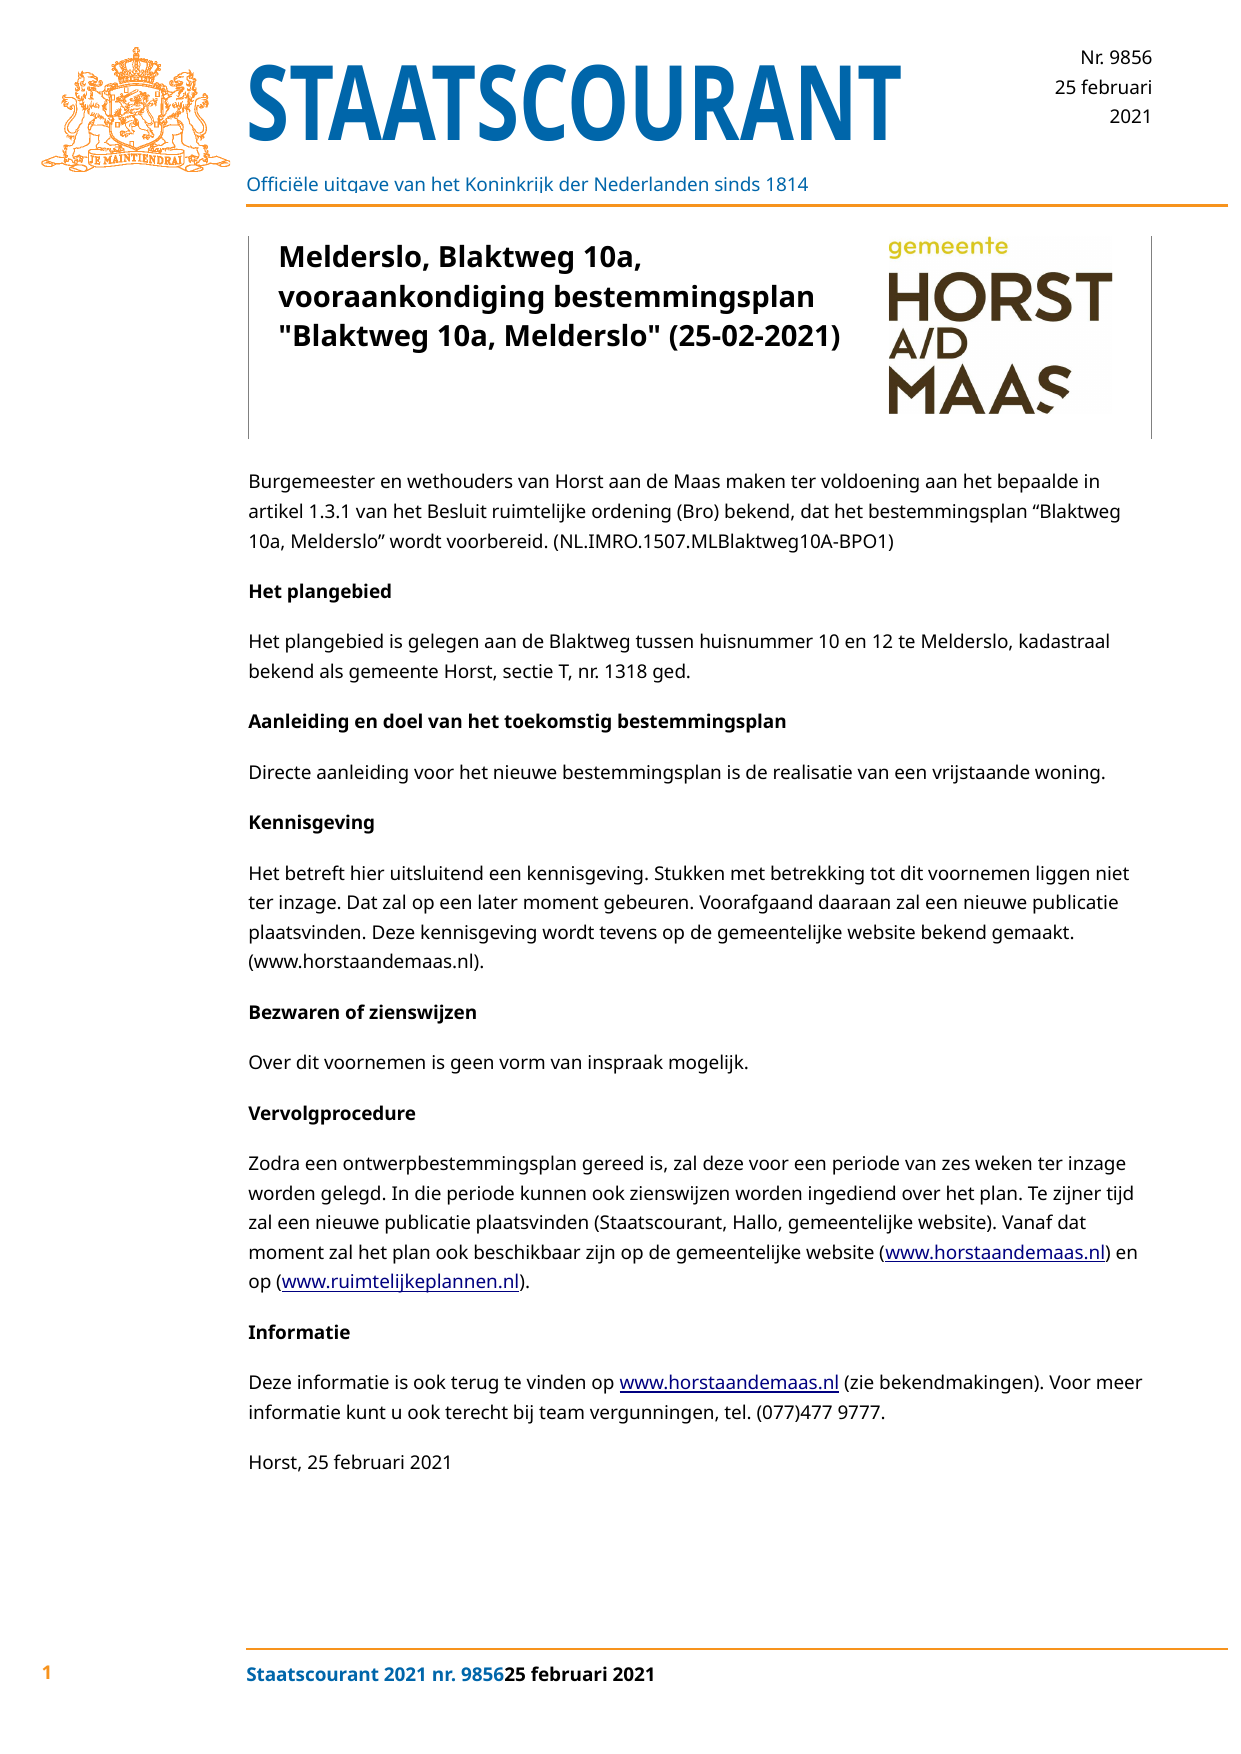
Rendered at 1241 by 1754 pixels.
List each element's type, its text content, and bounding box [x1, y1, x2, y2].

text Het plangebied [248, 578, 1152, 604]
text Over dit voornemen is geen vorm van inspraak mogelijk. [248, 1049, 1152, 1075]
text Deze informatie is ook terug te vinden op www.horstaandemaas.nl (zie bekendmakingen). Voor meer informatie kunt u ook terecht bij team vergunningen, tel. (077)477 9777. [248, 1369, 1152, 1425]
text Het betreft hier uitsluitend een kennisgeving. Stukken met betrekking tot dit voornemen liggen niet ter inzage. Dat zal op een later moment gebeuren. Voorafgaand daaraan zal een nieuwe publicatie plaatsvinden. Deze kennisgeving wordt tevens op de gemeentelijke website bekend gemaakt. (www.horstaandemaas.nl). [248, 860, 1152, 974]
text Vervolgprocedure [248, 1100, 1152, 1126]
table_header [1113, 236, 1151, 413]
table_header [850, 236, 888, 413]
text Bezwaren of zienswijzen [248, 999, 1152, 1025]
table_header [850, 414, 1151, 439]
text Zodra een ontwerpbestemmingsplan gereed is, zal deze voor een periode van zes weken ter inzage worden gelegd. In die periode kunnen ook zienswijzen worden ingediend over het plan. Te zijner tijd zal een nieuwe publicatie plaatsvinden (Staatscourant, Hallo, gemeentelijke website). Vanaf dat moment zal het plan ook beschikbaar zijn op de gemeentelijke website (www.horstaandemaas.nl) en op (www.ruimtelijkeplannen.nl). [248, 1150, 1152, 1294]
text Directe aanleiding voor het nieuwe bestemmingsplan is de realisatie van een vrijstaande woning. [248, 759, 1152, 785]
text Informatie [248, 1319, 1152, 1345]
picture [41, 47, 231, 172]
text Horst, 25 februari 2021 [248, 1449, 1152, 1475]
text Aanleiding en doel van het toekomstig bestemmingsplan [248, 709, 1152, 734]
table_header Melderslo, Blaktweg 10a, vooraankondiging bestemmingsplan "Blaktweg 10a, Melderslo" (25-02-2021) [249, 236, 850, 439]
text Kennisgeving [248, 809, 1152, 835]
text Burgemeester en wethouders van Horst aan de Maas maken ter voldoening aan het bepaalde in artikel 1.3.1 van het Besluit ruimtelijke ordening (Bro) bekend, dat het bestemmingsplan “Blaktweg 10a, Melderslo” wordt voorbereid. (NL.IMRO.1507.MLBlaktweg10A-BPO1) [248, 469, 1152, 553]
picture [888, 236, 1113, 414]
text Het plangebied is gelegen aan de Blaktweg tussen huisnummer 10 en 12 te Melderslo, kadastraal bekend als gemeente Horst, sectie T, nr. 1318 ged. [248, 629, 1152, 684]
